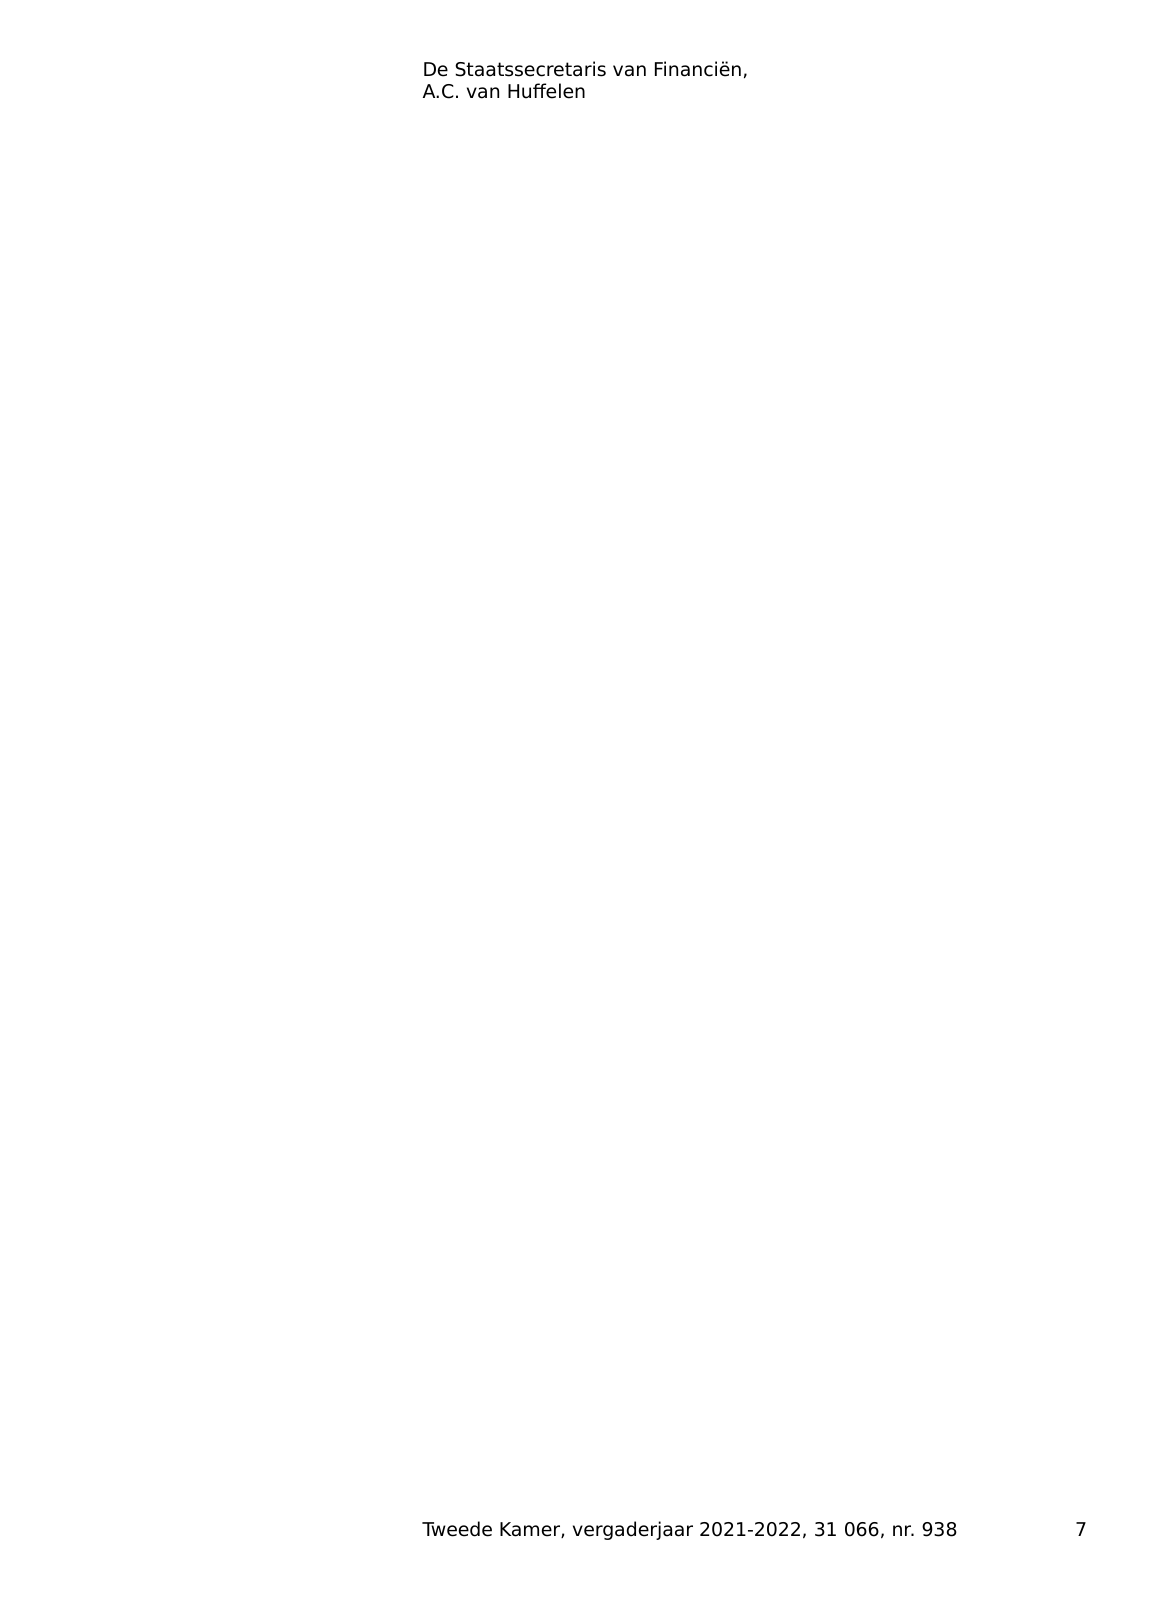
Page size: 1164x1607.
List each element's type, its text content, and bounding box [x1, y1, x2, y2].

text De Staatssecretaris van Financiën, A.C. van Huffelen [422, 59, 1087, 103]
